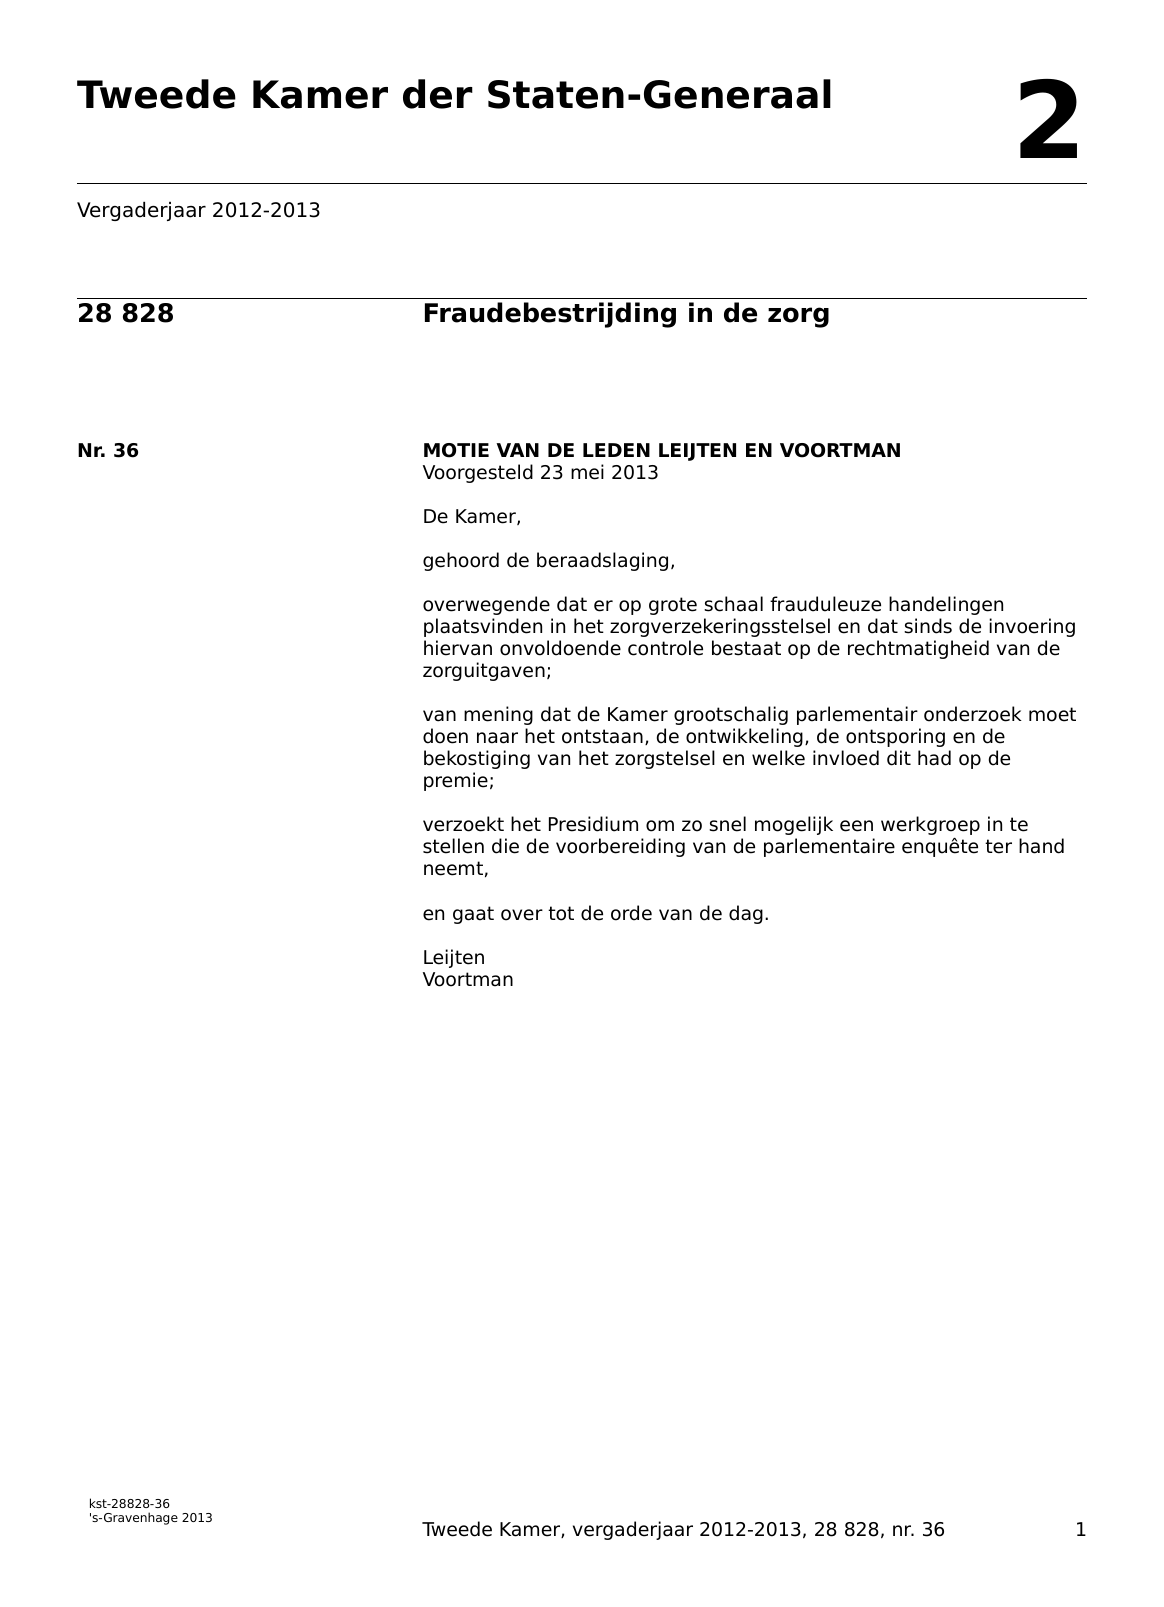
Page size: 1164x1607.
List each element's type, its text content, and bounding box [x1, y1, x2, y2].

text Leijten [422, 947, 1087, 969]
table_header 2 [886, 59, 1087, 183]
text 's-Gravenhage 2013 [88, 1511, 323, 1525]
text verzoekt het Presidium om zo snel mogelijk een werkgroep in te stellen die de voorbereiding van de parlementaire enquête ter hand neemt, [422, 814, 1087, 880]
subtitle Nr. 36 MOTIE VAN DE LEDEN LEIJTEN EN VOORTMAN [77, 440, 1087, 462]
text De Kamer, [422, 506, 1087, 528]
text kst-28828-36 [88, 1497, 323, 1511]
table_header Tweede Kamer der Staten-Generaal [77, 59, 886, 183]
text Voortman [422, 969, 1087, 991]
table_cell Vergaderjaar 2012-2013 [77, 184, 1087, 298]
subtitle 28 828 Fraudebestrijding in de zorg [77, 299, 1087, 329]
text Voorgesteld 23 mei 2013 [422, 462, 1087, 484]
text van mening dat de Kamer grootschalig parlementair onderzoek moet doen naar het ontstaan, de ontwikkeling, de ontsporing en de bekostiging van het zorgstelsel en welke invloed dit had op de premie; [422, 704, 1087, 792]
text gehoord de beraadslaging, [422, 550, 1087, 572]
text overwegende dat er op grote schaal frauduleuze handelingen plaatsvinden in het zorgverzekeringsstelsel en dat sinds de invoering hiervan onvoldoende controle bestaat op de rechtmatigheid van de zorguitgaven; [422, 594, 1087, 682]
text en gaat over tot de orde van de dag. [422, 902, 1087, 924]
